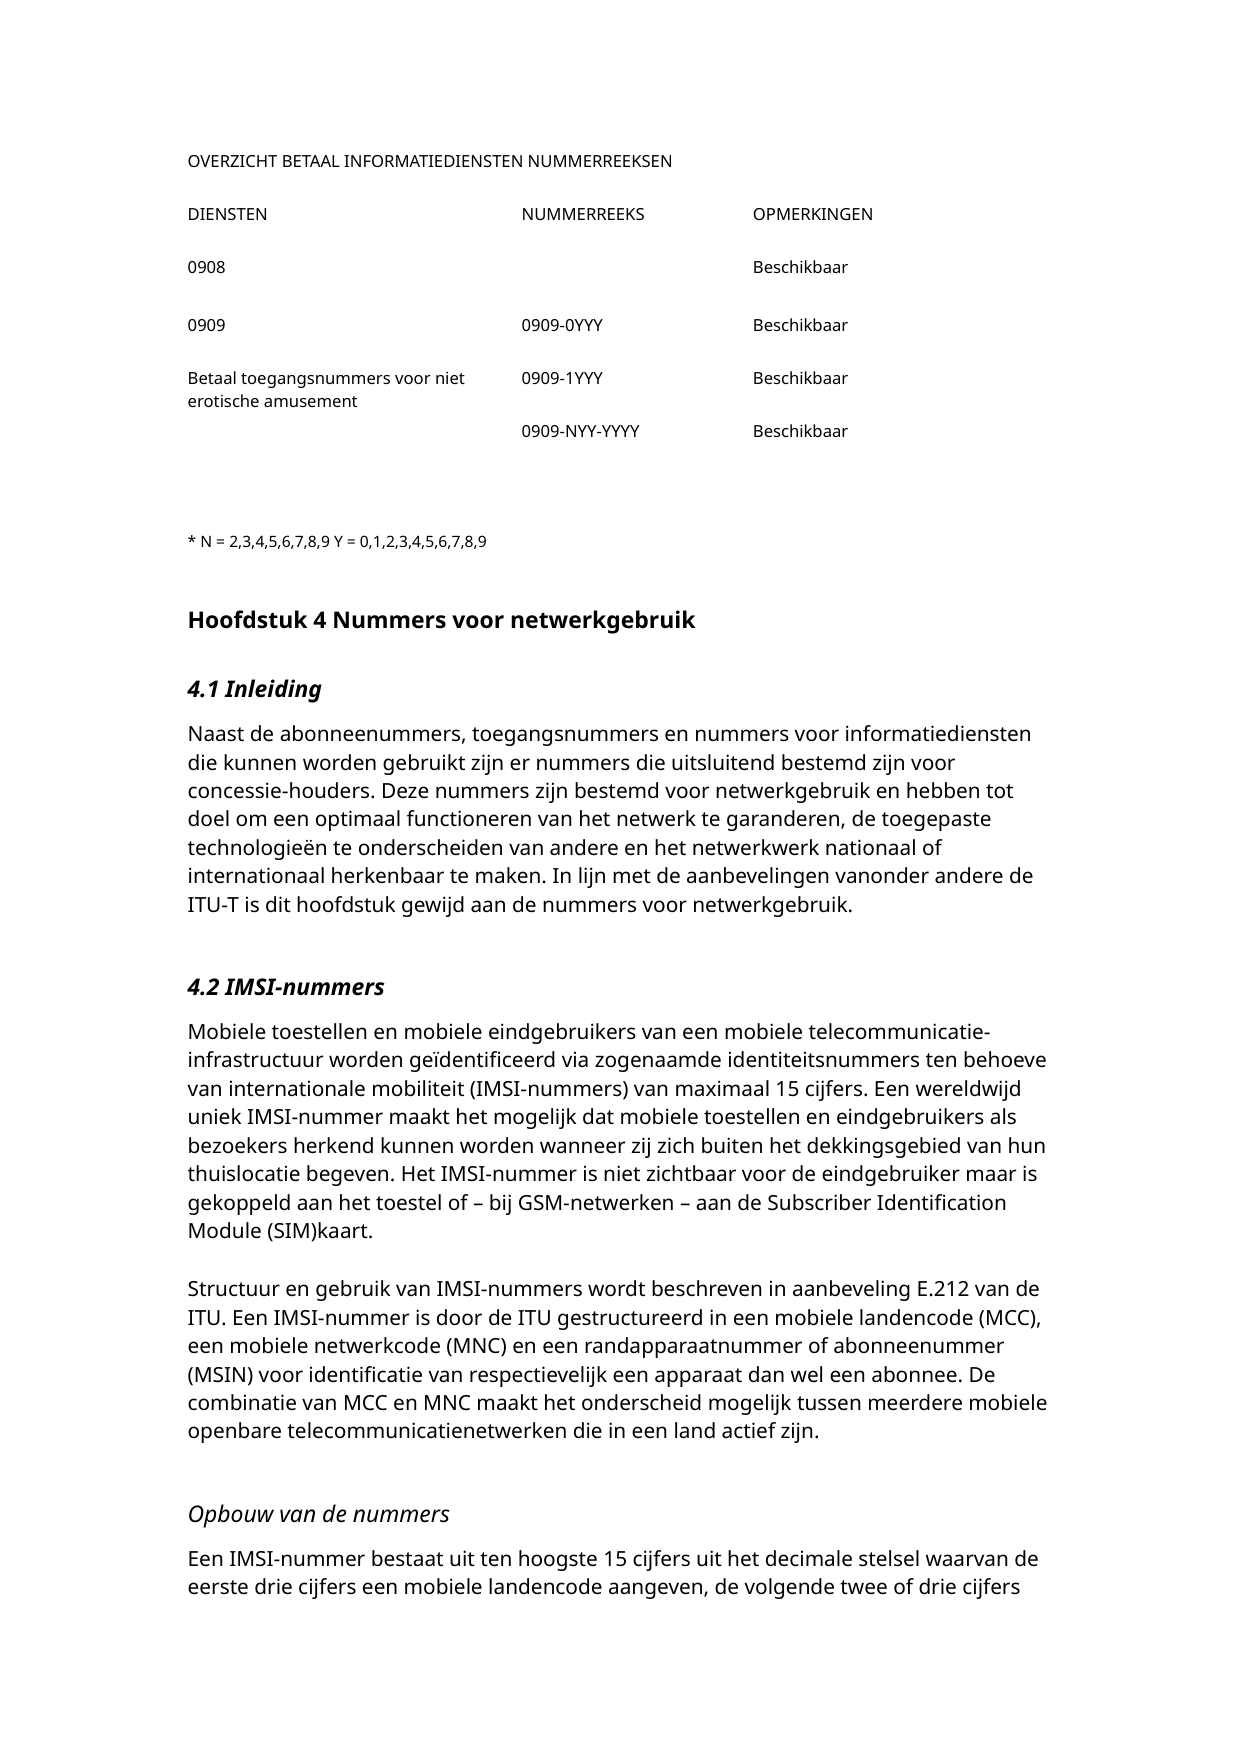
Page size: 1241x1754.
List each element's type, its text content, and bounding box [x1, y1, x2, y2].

table_cell Betaal toegangsnummers voor niet erotische amusement [188, 367, 521, 472]
table_cell Beschikbaar [753, 255, 1053, 314]
table_cell DIENSTEN [188, 203, 521, 255]
text Mobiele toestellen en mobiele eindgebruikers van een mobiele telecommunicatie-infrastructuur worden geïdentificeerd via zogenaamde identiteitsnummers ten behoeve van internationale mobiliteit (IMSI-nummers) van maximaal 15 cijfers. Een wereldwijd uniek IMSI-nummer maakt het mogelijk dat mobiele toestellen en eindgebruikers als bezoekers herkend kunnen worden wanneer zij zich buiten het dekkingsgebied van hun thuislocatie begeven. Het IMSI-nummer is niet zichtbaar voor de eindgebruiker maar is gekoppeld aan het toestel of – bij GSM-netwerken – aan de Subscriber Identification Module (SIM)kaart. [187, 1017, 1053, 1244]
table_cell 0909-0YYY [521, 314, 753, 367]
subtitle Hoofdstuk 4 Nummers voor netwerkgebruik [187, 604, 1053, 635]
table_cell 0908 [188, 255, 521, 314]
table_cell [521, 255, 753, 314]
table_cell Beschikbaar Beschikbaar [753, 367, 1053, 472]
table_header OVERZICHT BETAAL INFORMATIEDIENSTEN NUMMERREEKSEN [188, 150, 1053, 203]
subtitle 4.2 IMSI-nummers [187, 971, 1053, 1002]
table_cell 0909 [188, 314, 521, 367]
table_cell NUMMERREEKS [521, 203, 753, 255]
text Naast de abonneenummers, toegangsnummers en nummers voor informatiediensten die kunnen worden gebruikt zijn er nummers die uitsluitend bestemd zijn voor concessie-houders. Deze nummers zijn bestemd voor netwerkgebruik en hebben tot doel om een optimaal functioneren van het netwerk te garanderen, de toegepaste technologieën te onderscheiden van andere en het netwerkwerk nationaal of internationaal herkenbaar te maken. In lijn met de aanbevelingen vanonder andere de ITU-T is dit hoofdstuk gewijd aan de nummers voor netwerkgebruik. [187, 719, 1053, 918]
text Structuur en gebruik van IMSI-nummers wordt beschreven in aanbeveling E.212 van de ITU. Een IMSI-nummer is door de ITU gestructureerd in een mobiele landencode (MCC), een mobiele netwerkcode (MNC) en een randapparaatnummer of abonneenummer (MSIN) voor identificatie van respectievelijk een apparaat dan wel een abonnee. De combinatie van MCC en MNC maakt het onderscheid mogelijk tussen meerdere mobiele openbare telecommunicatienetwerken die in een land actief zijn. [187, 1274, 1053, 1445]
table_cell OPMERKINGEN [753, 203, 1053, 255]
text * N = 2,3,4,5,6,7,8,9 Y = 0,1,2,3,4,5,6,7,8,9 [187, 530, 1053, 552]
text Een IMSI-nummer bestaat uit ten hoogste 15 cijfers uit het decimale stelsel waarvan de eerste drie cijfers een mobiele landencode aangeven, de volgende twee of drie cijfers [187, 1544, 1053, 1601]
subtitle Opbouw van de nummers [187, 1498, 1053, 1529]
subtitle 4.1 Inleiding [187, 673, 1053, 704]
table_cell Beschikbaar [753, 314, 1053, 367]
table_cell 0909-1YYY 0909-NYY-YYYY [521, 367, 753, 472]
